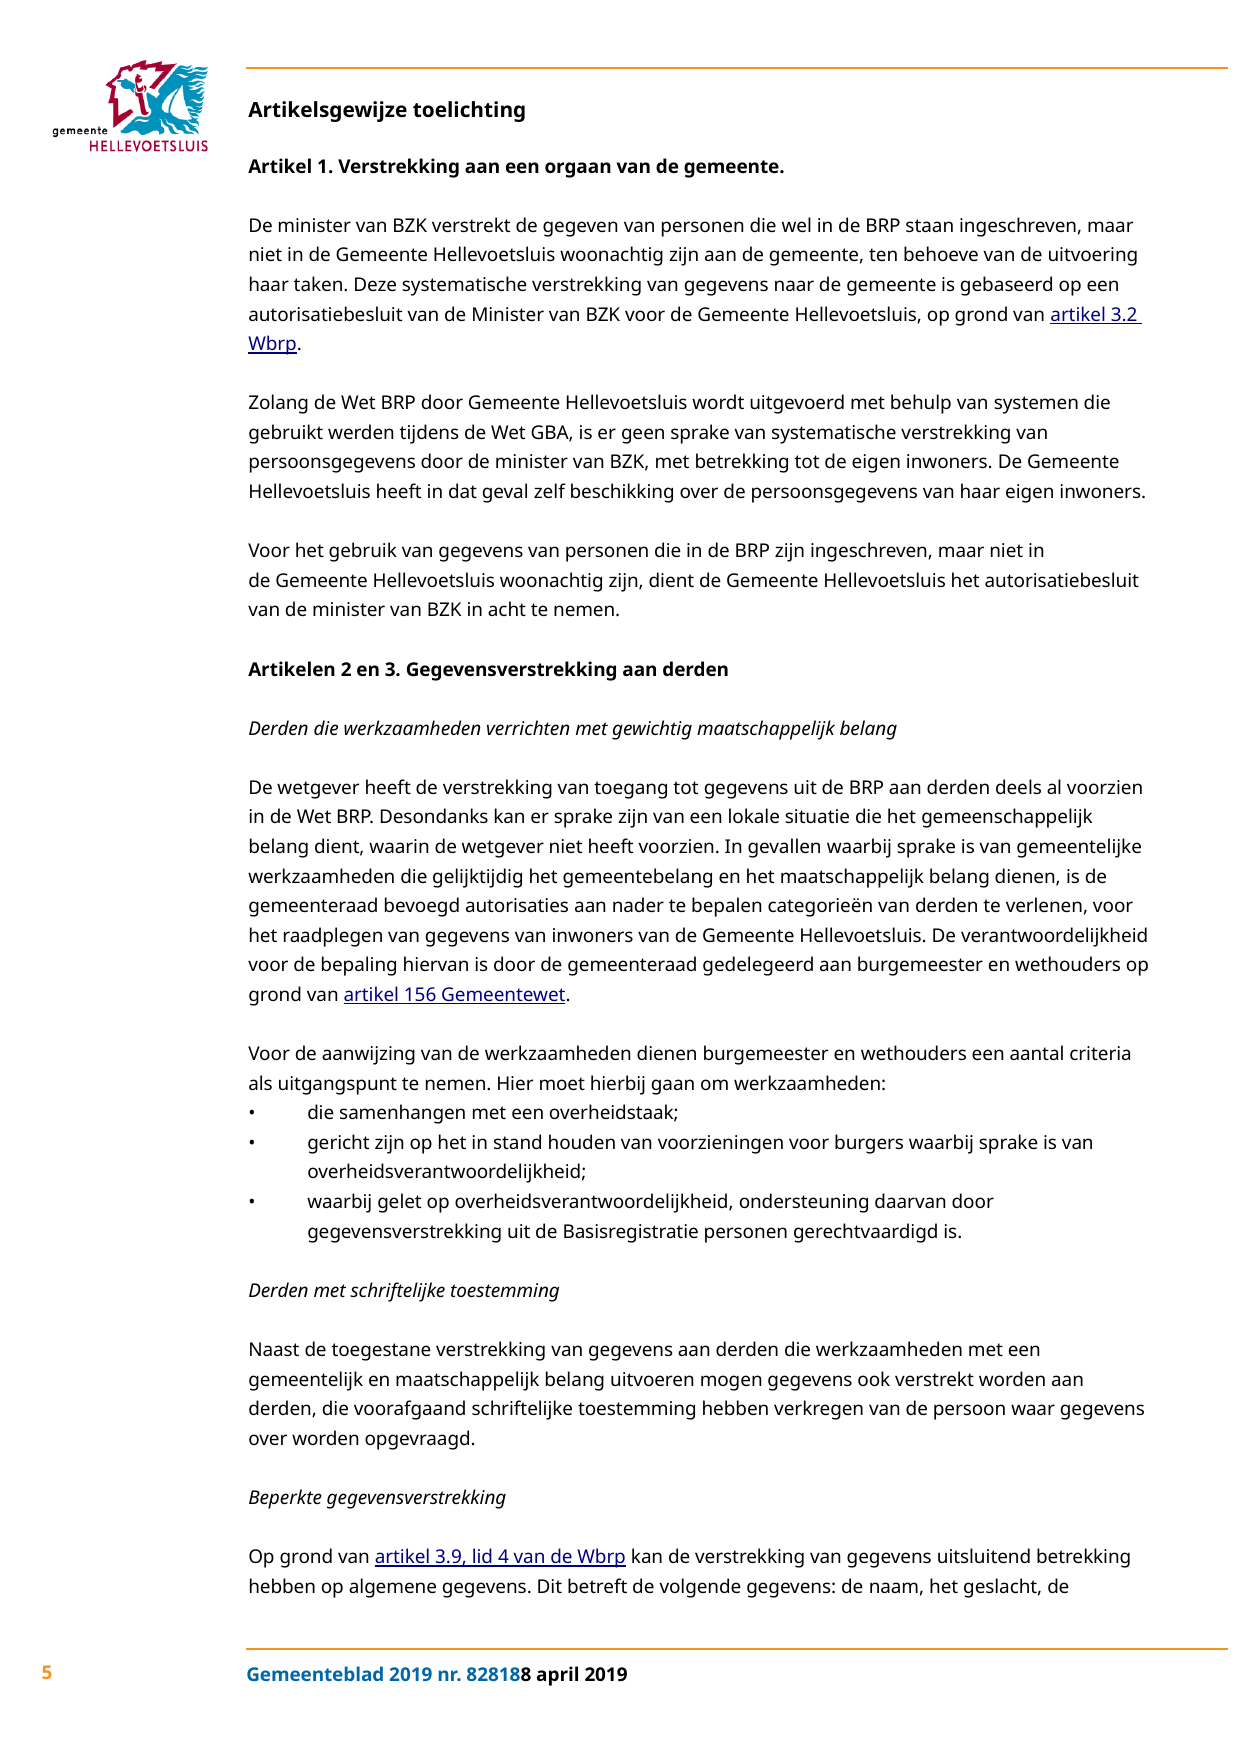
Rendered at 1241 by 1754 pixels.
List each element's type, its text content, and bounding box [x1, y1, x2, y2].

text Derden met schriftelijke toestemming [248, 1277, 1152, 1303]
list gericht zijn op het in stand houden van voorzieningen voor burgers waarbij sprake is van overheidsverantwoordelijkheid; [248, 1129, 1152, 1184]
text Voor de aanwijzing van de werkzaamheden dienen burgemeester en wethouders een aantal criteria als uitgangspunt te nemen. Hier moet hierbij gaan om werkzaamheden: [248, 1040, 1152, 1096]
list die samenhangen met een overheidstaak; [248, 1099, 1152, 1125]
text Artikel 1. Verstrekking aan een orgaan van de gemeente. [248, 153, 1152, 179]
list waarbij gelet op overheidsverantwoordelijkheid, ondersteuning daarvan door gegevensverstrekking uit de Basisregistratie personen gerechtvaardigd is. [248, 1188, 1152, 1244]
text De minister van BZK verstrekt de gegeven van personen die wel in de BRP staan ingeschreven, maar niet in de Gemeente Hellevoetsluis woonachtig zijn aan de gemeente, ten behoeve van de uitvoering haar taken. Deze systematische verstrekking van gegevens naar de gemeente is gebaseerd op een autorisatiebesluit van de Minister van BZK voor de Gemeente Hellevoetsluis, op grond van artikel 3.2 Wbrp. [248, 212, 1152, 356]
text Beperkte gegevensverstrekking [248, 1484, 1152, 1510]
text Artikelsgewijze toelichting [248, 95, 1152, 123]
text Voor het gebruik van gegevens van personen die in de BRP zijn ingeschreven, maar niet in de Gemeente Hellevoetsluis woonachtig zijn, dient de Gemeente Hellevoetsluis het autorisatiebesluit van de minister van BZK in acht te nemen. [248, 537, 1152, 622]
text Artikelen 2 en 3. Gegevensverstrekking aan derden [248, 656, 1152, 682]
text Naast de toegestane verstrekking van gegevens aan derden die werkzaamheden met een gemeentelijk en maatschappelijk belang uitvoeren mogen gegevens ook verstrekt worden aan derden, die voorafgaand schriftelijke toestemming hebben verkregen van de persoon waar gegevens over worden opgevraagd. [248, 1336, 1152, 1451]
text Derden die werkzaamheden verrichten met gewichtig maatschappelijk belang [248, 715, 1152, 741]
picture [41, 47, 231, 172]
text Zolang de Wet BRP door Gemeente Hellevoetsluis wordt uitgevoerd met behulp van systemen die gebruikt werden tijdens de Wet GBA, is er geen sprake van systematische verstrekking van persoonsgegevens door de minister van BZK, met betrekking tot de eigen inwoners. De Gemeente Hellevoetsluis heeft in dat geval zelf beschikking over de persoonsgegevens van haar eigen inwoners. [248, 389, 1152, 504]
text De wetgever heeft de verstrekking van toegang tot gegevens uit de BRP aan derden deels al voorzien in de Wet BRP. Desondanks kan er sprake zijn van een lokale situatie die het gemeenschappelijk belang dient, waarin de wetgever niet heeft voorzien. In gevallen waarbij sprake is van gemeentelijke werkzaamheden die gelijktijdig het gemeentebelang en het maatschappelijk belang dienen, is de gemeenteraad bevoegd autorisaties aan nader te bepalen categorieën van derden te verlenen, voor het raadplegen van gegevens van inwoners van de Gemeente Hellevoetsluis. De verantwoordelijkheid voor de bepaling hiervan is door de gemeenteraad gedelegeerd aan burgemeester en wethouders op grond van artikel 156 Gemeentewet. [248, 774, 1152, 1007]
text Op grond van artikel 3.9, lid 4 van de Wbrp kan de verstrekking van gegevens uitsluitend betrekking hebben op algemene gegevens. Dit betreft de volgende gegevens: de naam, het geslacht, de [248, 1543, 1152, 1599]
